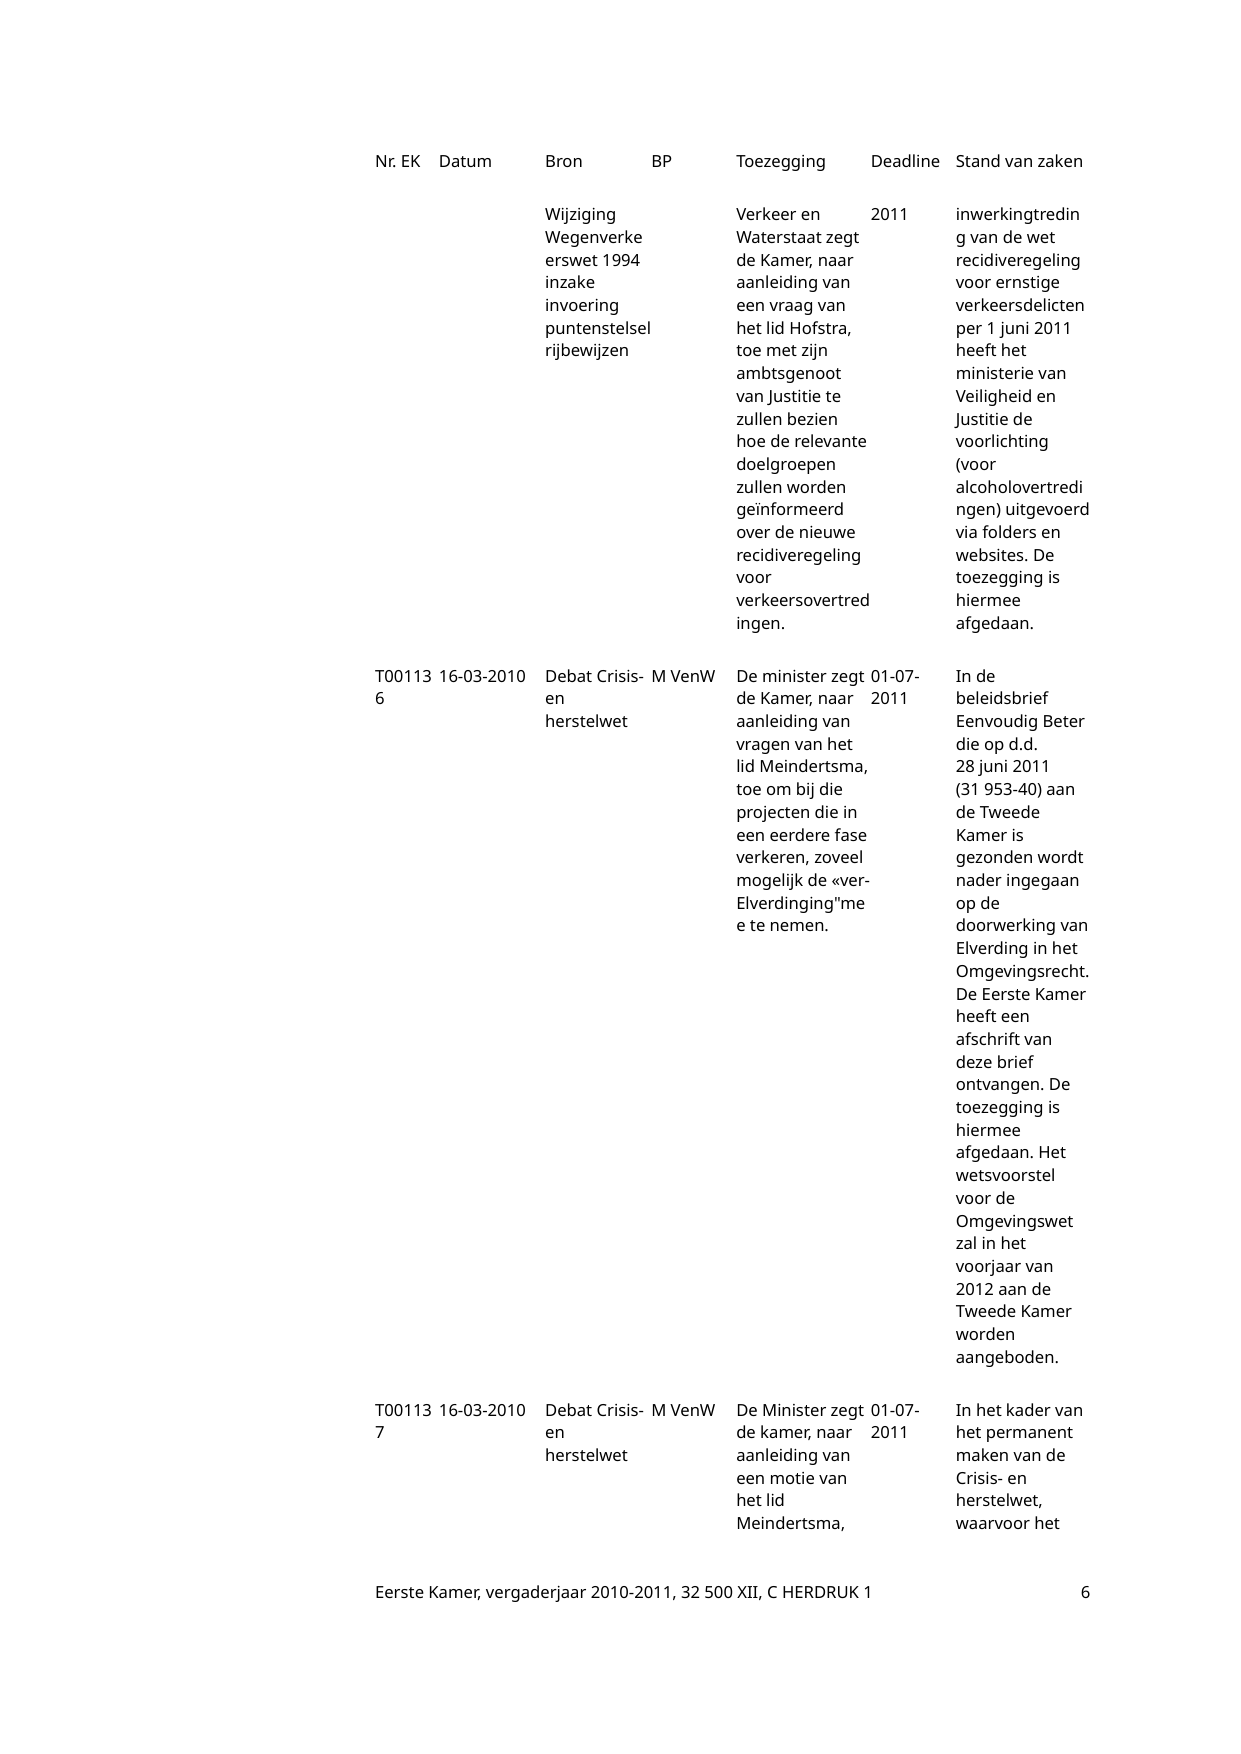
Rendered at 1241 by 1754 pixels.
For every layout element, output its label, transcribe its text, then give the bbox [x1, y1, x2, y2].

table_cell In de beleidsbrief Eenvoudig Beter die op d.d. 28 juni 2011 (31 953-40) aan de Tweede Kamer is gezonden wordt nader ingegaan op de doorwerking van Elverding in het Omgevingsrecht. De Eerste Kamer heeft een afschrift van deze brief ontvangen. De toezegging is hiermee afgedaan. Het wetsvoorstel voor de Omgevingswet zal in het voorjaar van 2012 aan de Tweede Kamer worden aangeboden. [956, 664, 1090, 1398]
table_cell Verkeer en Waterstaat zegt de Kamer, naar aanleiding van een vraag van het lid Hofstra, toe met zijn ambtsgenoot van Justitie te zullen bezien hoe de relevante doelgroepen zullen worden geïnformeerd over de nieuwe recidiveregeling voor verkeersovertredingen. [736, 203, 871, 664]
table_cell De minister zegt de Kamer, naar aanleiding van vragen van het lid Meindertsma, toe om bij die projecten die in een eerdere fase verkeren, zoveel mogelijk de «ver-Elverdinging"mee te nemen. [736, 664, 871, 1398]
table_cell 01-07-2011 [871, 1398, 956, 1534]
table_cell De Minister zegt de kamer, naar aanleiding van een motie van het lid Meindertsma, [736, 1398, 871, 1534]
table_cell M VenW [651, 1398, 736, 1534]
table_cell Debat Crisis- en herstelwet [545, 664, 651, 1398]
table_cell In het kader van het permanent maken van de Crisis- en herstelwet, waarvoor het [956, 1398, 1090, 1534]
table_cell 2011 [871, 203, 956, 664]
table_cell Debat Crisis- en herstelwet [545, 1398, 651, 1534]
table_cell 16-03-2010 [439, 664, 545, 1398]
table_header Deadline [871, 150, 956, 203]
table_cell M VenW [651, 664, 736, 1398]
table_header Stand van zaken [956, 150, 1090, 203]
table_cell [375, 203, 439, 664]
table_cell 01-07-2011 [871, 664, 956, 1398]
table_header Bron [545, 150, 651, 203]
table_header Datum [439, 150, 545, 203]
table_cell 16-03-2010 [439, 1398, 545, 1534]
table_cell Wijziging Wegenverkeerswet 1994 inzake invoering puntenstelsel rijbewijzen [545, 203, 651, 664]
table_header BP [651, 150, 736, 203]
table_cell [651, 203, 736, 664]
table_header Nr. EK [375, 150, 439, 203]
table_header Toezegging [736, 150, 871, 203]
table_cell inwerkingtreding van de wet recidiveregeling voor ernstige verkeersdelicten per 1 juni 2011 heeft het ministerie van Veiligheid en Justitie de voorlichting (voor alcoholovertredingen) uitgevoerd via folders en websites. De toezegging is hiermee afgedaan. [956, 203, 1090, 664]
table_cell T001136 [375, 664, 439, 1398]
table_cell T001137 [375, 1398, 439, 1534]
table_cell [439, 203, 545, 664]
